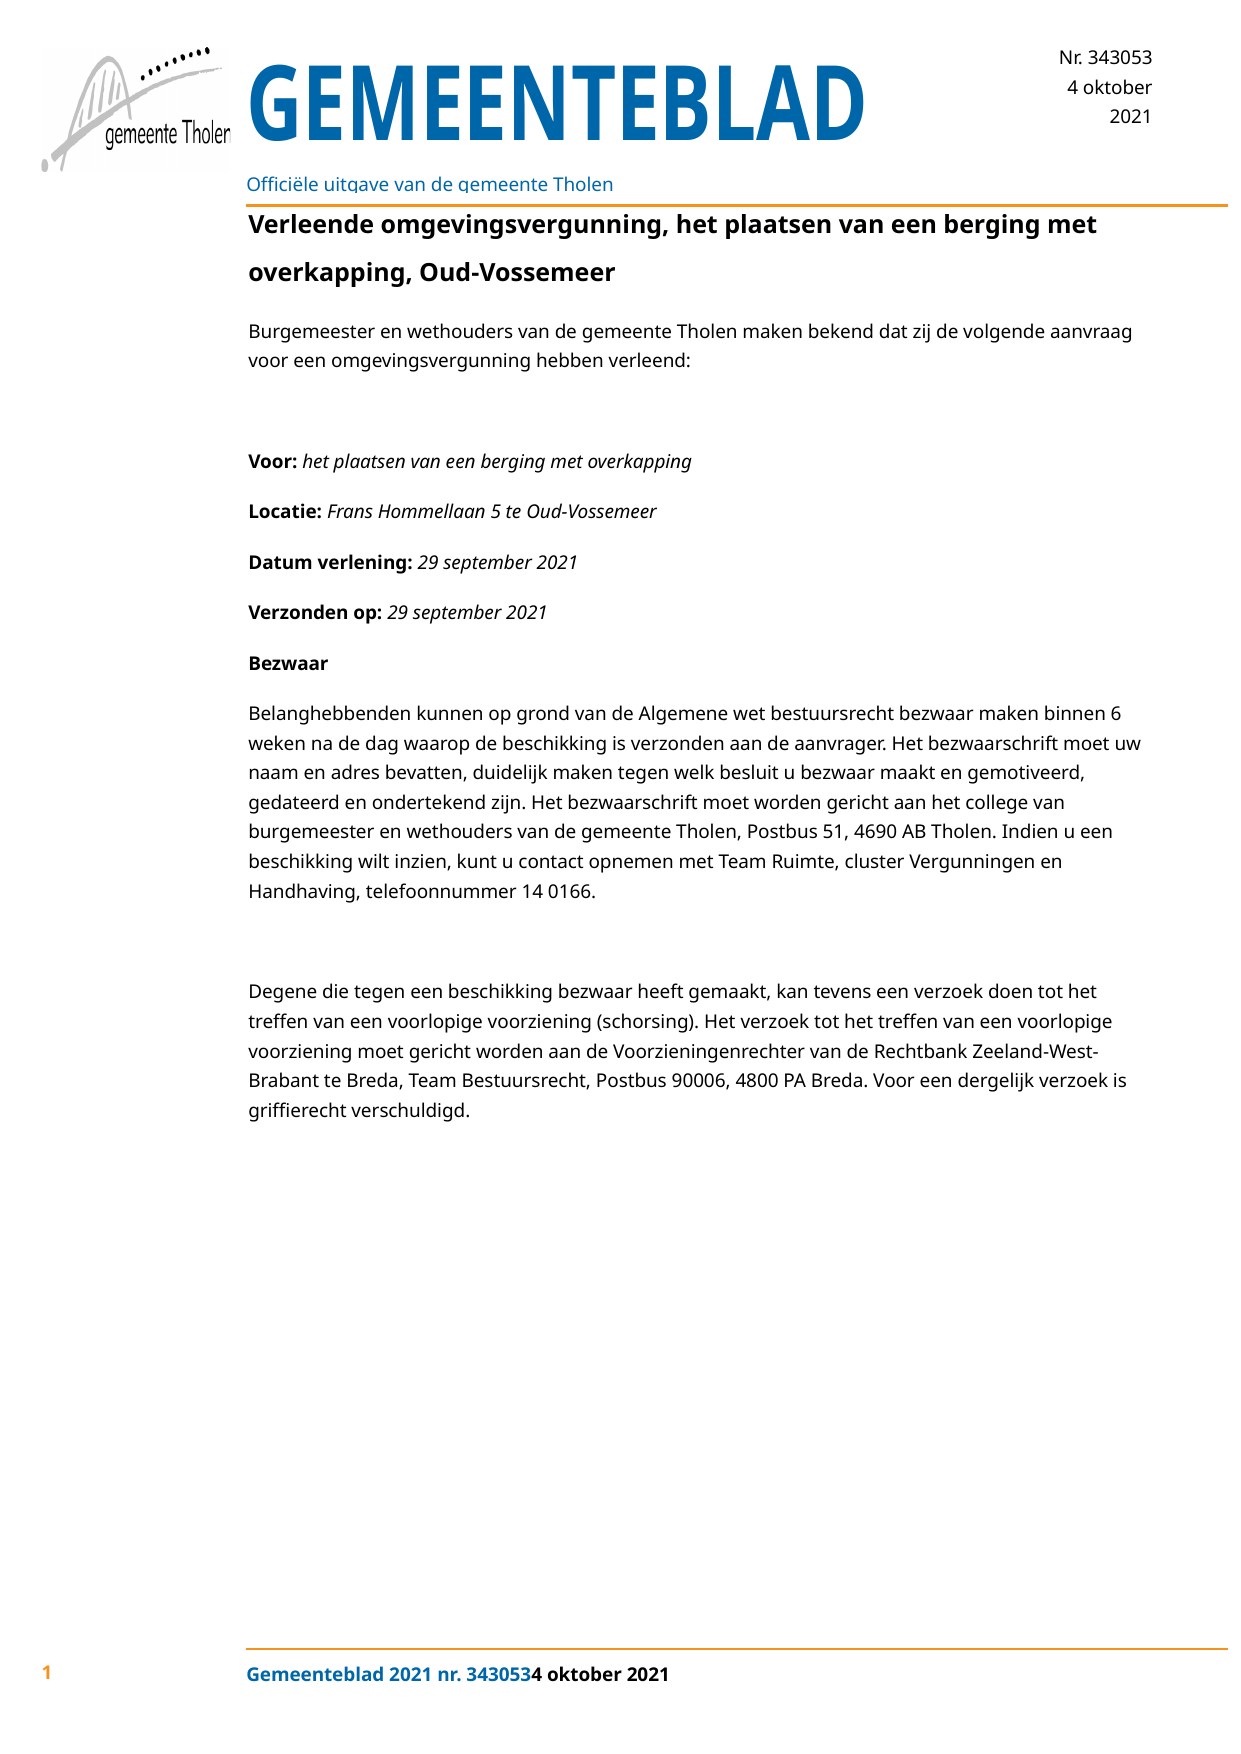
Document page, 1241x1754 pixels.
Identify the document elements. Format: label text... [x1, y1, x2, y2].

text Degene die tegen een beschikking bezwaar heeft gemaakt, kan tevens een verzoek doen tot het treffen van een voorlopige voorziening (schorsing). Het verzoek tot het treffen van een voorlopige voorziening moet gericht worden aan de Voorzieningenrechter van de Rechtbank Zeeland-West-Brabant te Breda, Team Bestuursrecht, Postbus 90006, 4800 PA Breda. Voor een dergelijk verzoek is griffierecht verschuldigd. [248, 979, 1152, 1123]
text Verzonden op: 29 september 2021 [248, 599, 1152, 625]
text Datum verlening: 29 september 2021 [248, 549, 1152, 575]
text Locatie: Frans Hommellaan 5 te Oud-Vossemeer [248, 499, 1152, 524]
text Bezwaar [248, 650, 1152, 676]
text Voor: het plaatsen van een berging met overkapping [248, 448, 1152, 474]
picture [41, 47, 231, 172]
text Verleende omgevingsvergunning, het plaatsen van een berging met overkapping, Oud-Vossemeer [248, 207, 1152, 288]
text Belanghebbenden kunnen op grond van de Algemene wet bestuursrecht bezwaar maken binnen 6 weken na de dag waarop de beschikking is verzonden aan de aanvrager. Het bezwaarschrift moet uw naam en adres bevatten, duidelijk maken tegen welk besluit u bezwaar maakt en gemotiveerd, gedateerd en ondertekend zijn. Het bezwaarschrift moet worden gericht aan het college van burgemeester en wethouders van de gemeente Tholen, Postbus 51, 4690 AB Tholen. Indien u een beschikking wilt inzien, kunt u contact opnemen met Team Ruimte, cluster Vergunningen en Handhaving, telefoonnummer 14 0166. [248, 700, 1152, 904]
text Burgemeester en wethouders van de gemeente Tholen maken bekend dat zij de volgende aanvraag voor een omgevingsvergunning hebben verleend: [248, 318, 1152, 373]
